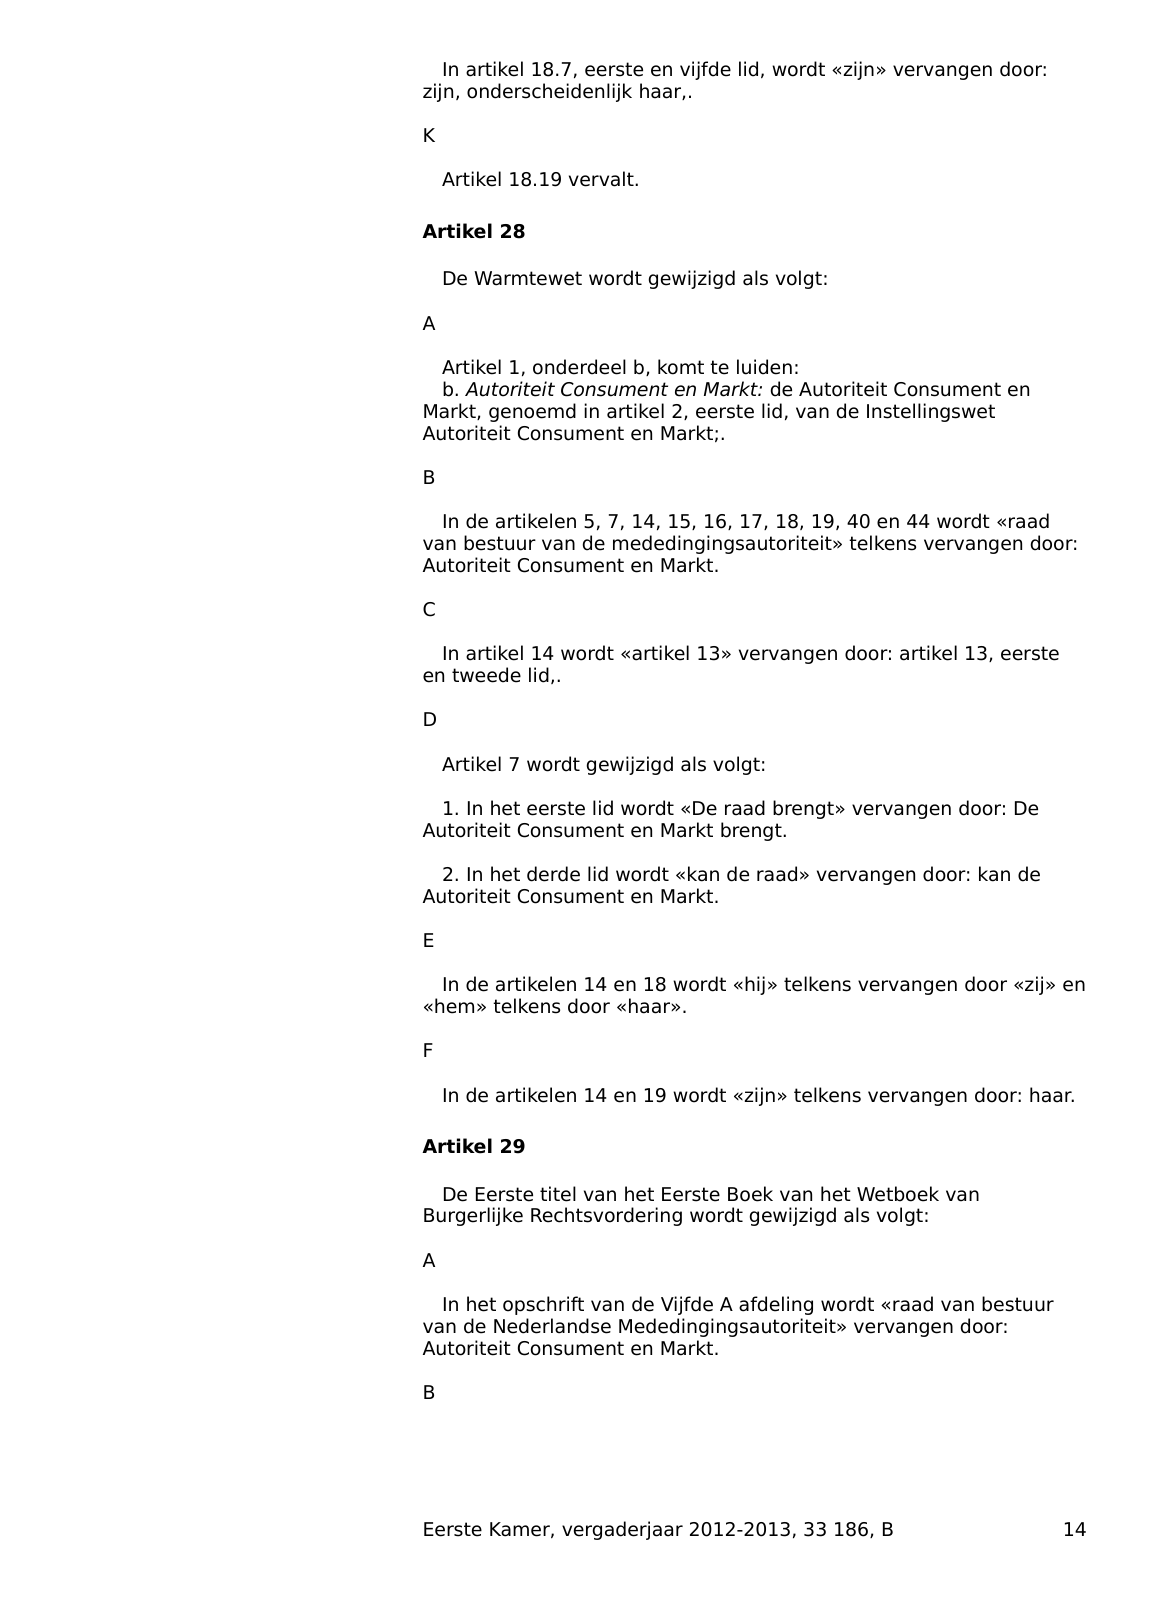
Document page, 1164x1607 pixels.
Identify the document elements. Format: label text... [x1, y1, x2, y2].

text E [422, 930, 1087, 952]
text In de artikelen 5, 7, 14, 15, 16, 17, 18, 19, 40 en 44 wordt «raad van bestuur van de mededingingsautoriteit» telkens vervangen door: Autoriteit Consument en Markt. [422, 511, 1087, 577]
text Artikel 7 wordt gewijzigd als volgt: [422, 753, 1087, 776]
subtitle Artikel 28 [422, 221, 1087, 243]
text De Warmtewet wordt gewijzigd als volgt: [422, 268, 1087, 290]
subtitle Artikel 29 [422, 1136, 1087, 1158]
text In artikel 18.7, eerste en vijfde lid, wordt «zijn» vervangen door: zijn, onderscheidenlijk haar,. [422, 59, 1087, 103]
text In de artikelen 14 en 18 wordt «hij» telkens vervangen door «zij» en «hem» telkens door «haar». [422, 974, 1087, 1018]
text D [422, 709, 1087, 731]
text In de artikelen 14 en 19 wordt «zijn» telkens vervangen door: haar. [422, 1084, 1087, 1106]
text Artikel 1, onderdeel b, komt te luiden: [422, 357, 1087, 379]
text F [422, 1040, 1087, 1062]
text B [422, 467, 1087, 489]
text De Eerste titel van het Eerste Boek van het Wetboek van Burgerlijke Rechtsvordering wordt gewijzigd als volgt: [422, 1183, 1087, 1227]
text 2. In het derde lid wordt «kan de raad» vervangen door: kan de Autoriteit Consument en Markt. [422, 864, 1087, 908]
text C [422, 599, 1087, 621]
text Artikel 18.19 vervalt. [422, 169, 1087, 191]
text A [422, 312, 1087, 334]
text b. Autoriteit Consument en Markt: de Autoriteit Consument en Markt, genoemd in artikel 2, eerste lid, van de Instellingswet Autoriteit Consument en Markt;. [422, 379, 1087, 444]
text In artikel 14 wordt «artikel 13» vervangen door: artikel 13, eerste en tweede lid,. [422, 643, 1087, 687]
text In het opschrift van de Vijfde A afdeling wordt «raad van bestuur van de Nederlandse Mededingingsautoriteit» vervangen door: Autoriteit Consument en Markt. [422, 1294, 1087, 1360]
text K [422, 125, 1087, 147]
text B [422, 1382, 1087, 1404]
text A [422, 1249, 1087, 1272]
text 1. In het eerste lid wordt «De raad brengt» vervangen door: De Autoriteit Consument en Markt brengt. [422, 798, 1087, 842]
